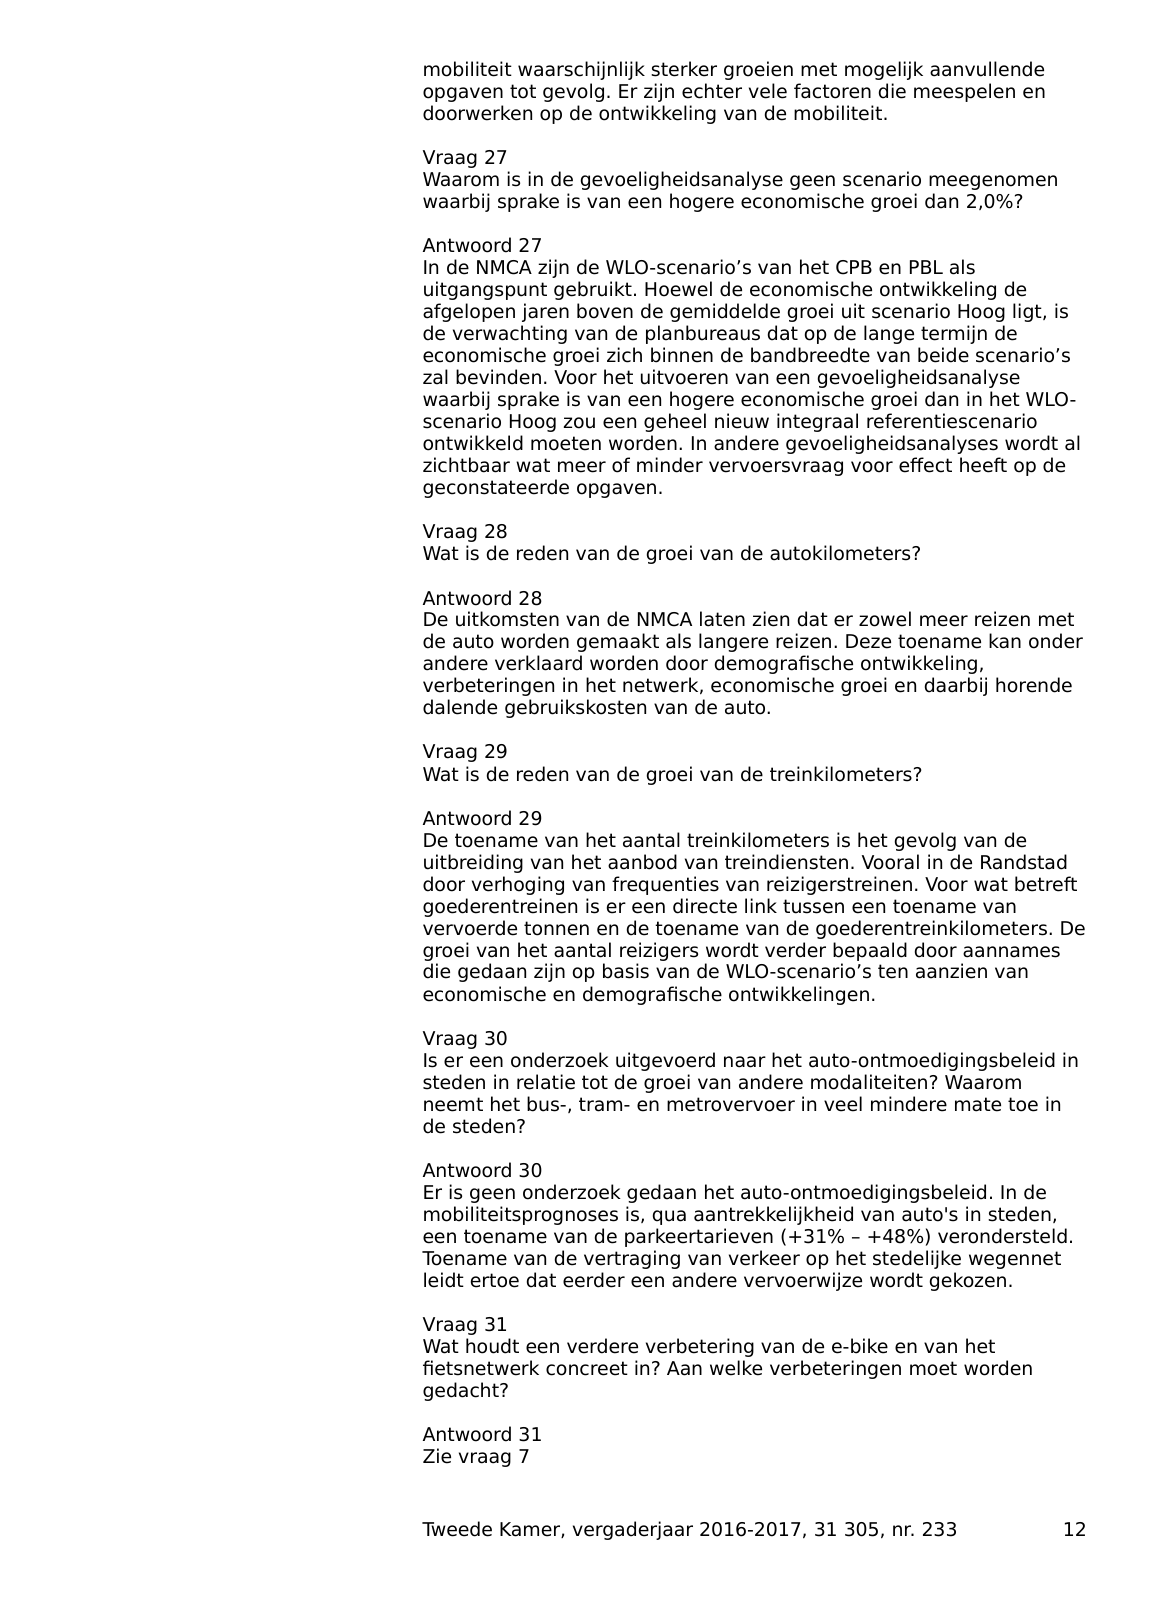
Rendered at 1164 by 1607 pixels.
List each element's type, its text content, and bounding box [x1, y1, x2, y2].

text Antwoord 29 [422, 808, 1087, 829]
text Antwoord 27 [422, 235, 1087, 257]
text Vraag 28 [422, 521, 1087, 543]
text In de NMCA zijn de WLO-scenario’s van het CPB en PBL als uitgangspunt gebruikt. Hoewel de economische ontwikkeling de afgelopen jaren boven de gemiddelde groei uit scenario Hoog ligt, is de verwachting van de planbureaus dat op de lange termijn de economische groei zich binnen de bandbreedte van beide scenario’s zal bevinden. Voor het uitvoeren van een gevoeligheidsanalyse waarbij sprake is van een hogere economische groei dan in het WLO-scenario Hoog zou een geheel nieuw integraal referentiescenario ontwikkeld moeten worden. In andere gevoeligheidsanalyses wordt al zichtbaar wat meer of minder vervoersvraag voor effect heeft op de geconstateerde opgaven. [422, 257, 1087, 499]
text Vraag 29 [422, 741, 1087, 763]
text Vraag 27 [422, 147, 1087, 169]
text Er is geen onderzoek gedaan het auto-ontmoedigingsbeleid. In de mobiliteitsprognoses is, qua aantrekkelijkheid van auto's in steden, een toename van de parkeertarieven (+31% – +48%) verondersteld. Toename van de vertraging van verkeer op het stedelijke wegennet leidt ertoe dat eerder een andere vervoerwijze wordt gekozen. [422, 1182, 1087, 1292]
text Zie vraag 7 [422, 1446, 1087, 1468]
text Wat is de reden van de groei van de autokilometers? [422, 543, 1087, 565]
text De toename van het aantal treinkilometers is het gevolg van de uitbreiding van het aanbod van treindiensten. Vooral in de Randstad door verhoging van frequenties van reizigerstreinen. Voor wat betreft goederentreinen is er een directe link tussen een toename van vervoerde tonnen en de toename van de goederentreinkilometers. De groei van het aantal reizigers wordt verder bepaald door aannames die gedaan zijn op basis van de WLO-scenario’s ten aanzien van economische en demografische ontwikkelingen. [422, 829, 1087, 1005]
text Is er een onderzoek uitgevoerd naar het auto-ontmoedigingsbeleid in steden in relatie tot de groei van andere modaliteiten? Waarom neemt het bus-, tram- en metrovervoer in veel mindere mate toe in de steden? [422, 1049, 1087, 1137]
text Wat houdt een verdere verbetering van de e-bike en van het fietsnetwerk concreet in? Aan welke verbeteringen moet worden gedacht? [422, 1336, 1087, 1402]
text Vraag 31 [422, 1314, 1087, 1336]
text De uitkomsten van de NMCA laten zien dat er zowel meer reizen met de auto worden gemaakt als langere reizen. Deze toename kan onder andere verklaard worden door demografische ontwikkeling, verbeteringen in het netwerk, economische groei en daarbij horende dalende gebruikskosten van de auto. [422, 609, 1087, 719]
text Wat is de reden van de groei van de treinkilometers? [422, 763, 1087, 785]
text Vraag 30 [422, 1028, 1087, 1049]
text Antwoord 31 [422, 1424, 1087, 1446]
text Waarom is in de gevoeligheidsanalyse geen scenario meegenomen waarbij sprake is van een hogere economische groei dan 2,0%? [422, 169, 1087, 213]
text Antwoord 28 [422, 587, 1087, 609]
text mobiliteit waarschijnlijk sterker groeien met mogelijk aanvullende opgaven tot gevolg. Er zijn echter vele factoren die meespelen en doorwerken op de ontwikkeling van de mobiliteit. [422, 59, 1087, 125]
text Antwoord 30 [422, 1160, 1087, 1182]
